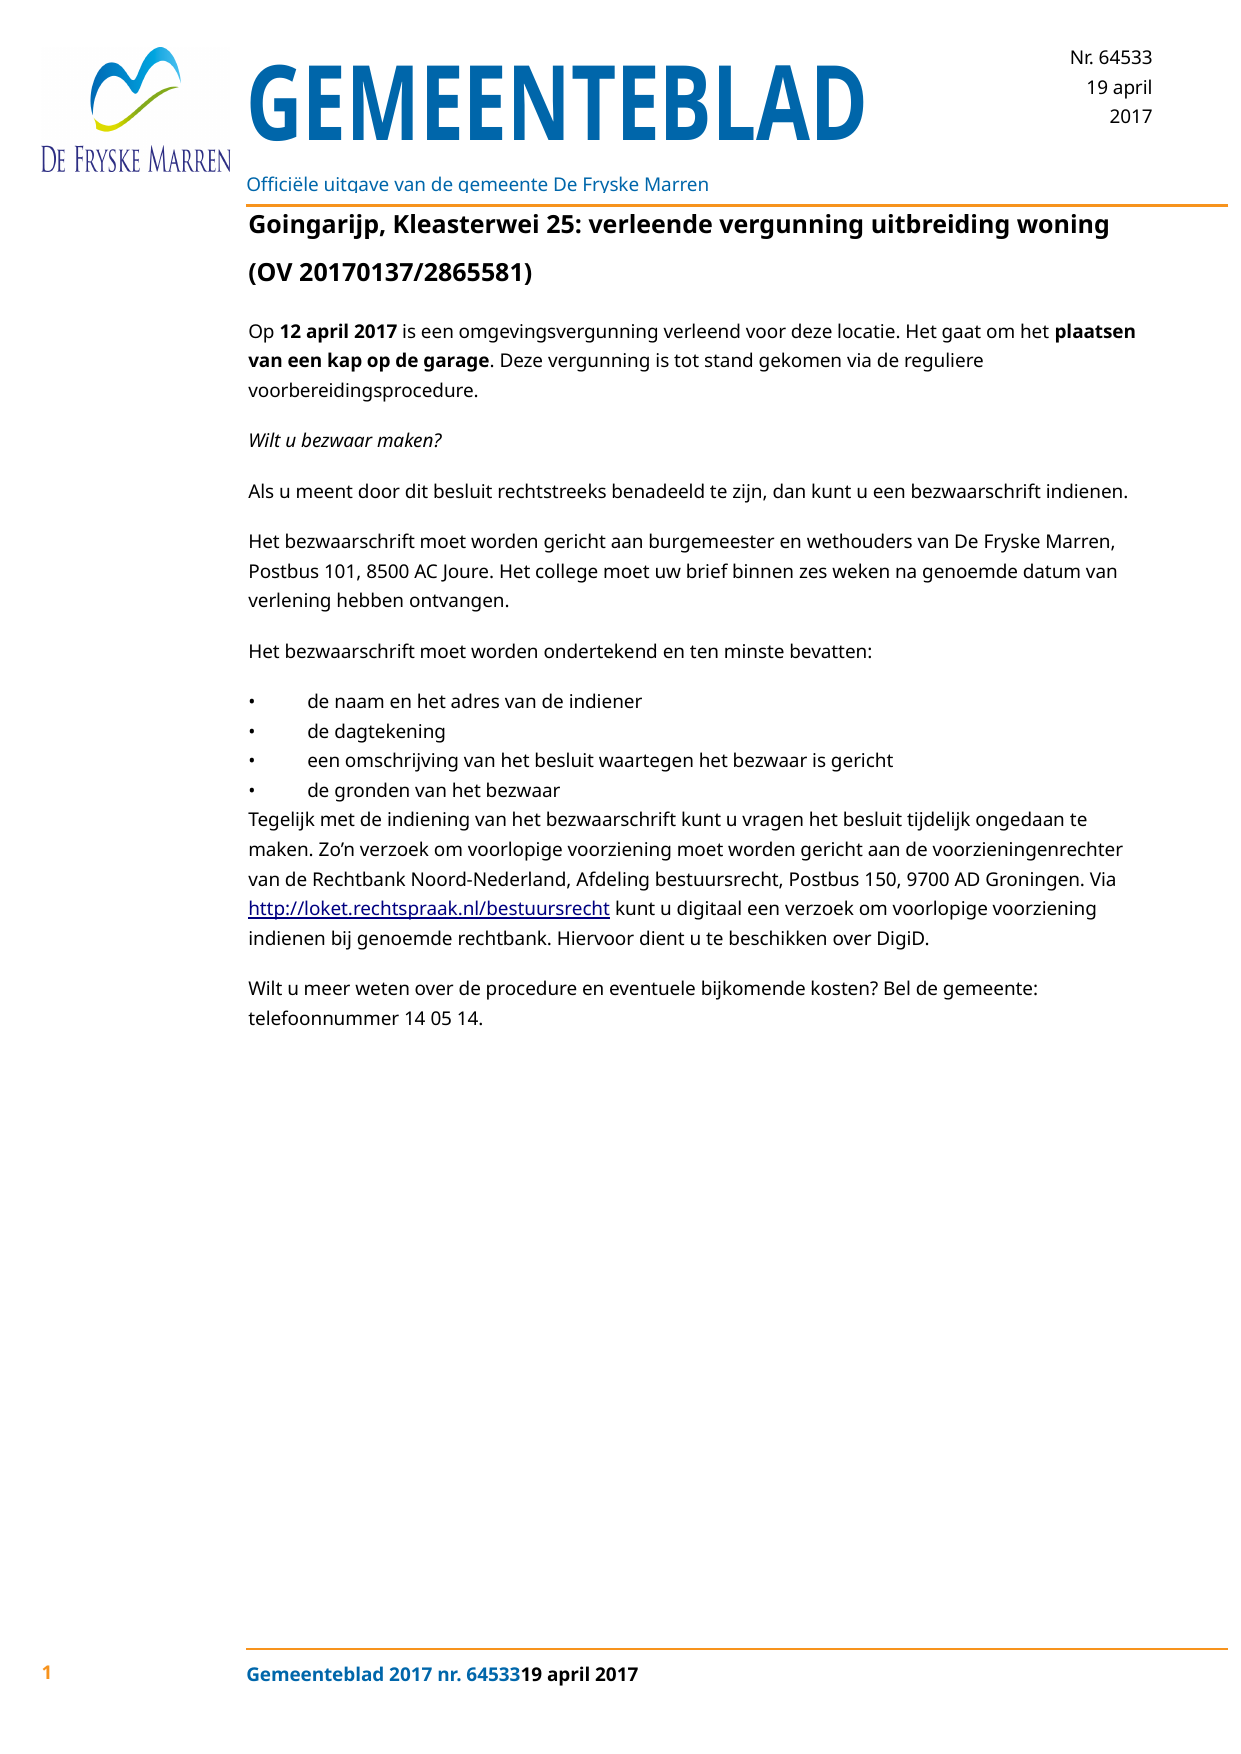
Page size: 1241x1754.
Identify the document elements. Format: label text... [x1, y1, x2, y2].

text Op 12 april 2017 is een omgevingsvergunning verleend voor deze locatie. Het gaat om het plaatsen van een kap op de garage. Deze vergunning is tot stand gekomen via de reguliere voorbereidingsprocedure. [248, 318, 1152, 403]
list de dagtekening [248, 718, 1152, 744]
text Als u meent door dit besluit rechtstreeks benadeeld te zijn, dan kunt u een bezwaarschrift indienen. [248, 478, 1152, 504]
text Tegelijk met de indiening van het bezwaarschrift kunt u vragen het besluit tijdelijk ongedaan te maken. Zo’n verzoek om voorlopige voorziening moet worden gericht aan de voorzieningenrechter van de Rechtbank Noord-Nederland, Afdeling bestuursrecht, Postbus 150, 9700 AD Groningen. Via http://loket.rechtspraak.nl/bestuursrecht kunt u digitaal een verzoek om voorlopige voorziening indienen bij genoemde rechtbank. Hiervoor dient u te beschikken over DigiD. [248, 807, 1152, 951]
text Wilt u meer weten over de procedure en eventuele bijkomende kosten? Bel de gemeente: telefoonnummer 14 05 14. [248, 975, 1152, 1031]
text Wilt u bezwaar maken? [248, 427, 1152, 453]
list de naam en het adres van de indiener [248, 688, 1152, 714]
picture [41, 47, 231, 172]
text Het bezwaarschrift moet worden gericht aan burgemeester en wethouders van De Fryske Marren, Postbus 101, 8500 AC Joure. Het college moet uw brief binnen zes weken na genoemde datum van verlening hebben ontvangen. [248, 528, 1152, 613]
list de gronden van het bezwaar [248, 777, 1152, 803]
text Het bezwaarschrift moet worden ondertekend en ten minste bevatten: [248, 638, 1152, 664]
text Goingarijp, Kleasterwei 25: verleende vergunning uitbreiding woning (OV 20170137/2865581) [248, 207, 1152, 288]
list een omschrijving van het besluit waartegen het bezwaar is gericht [248, 747, 1152, 773]
